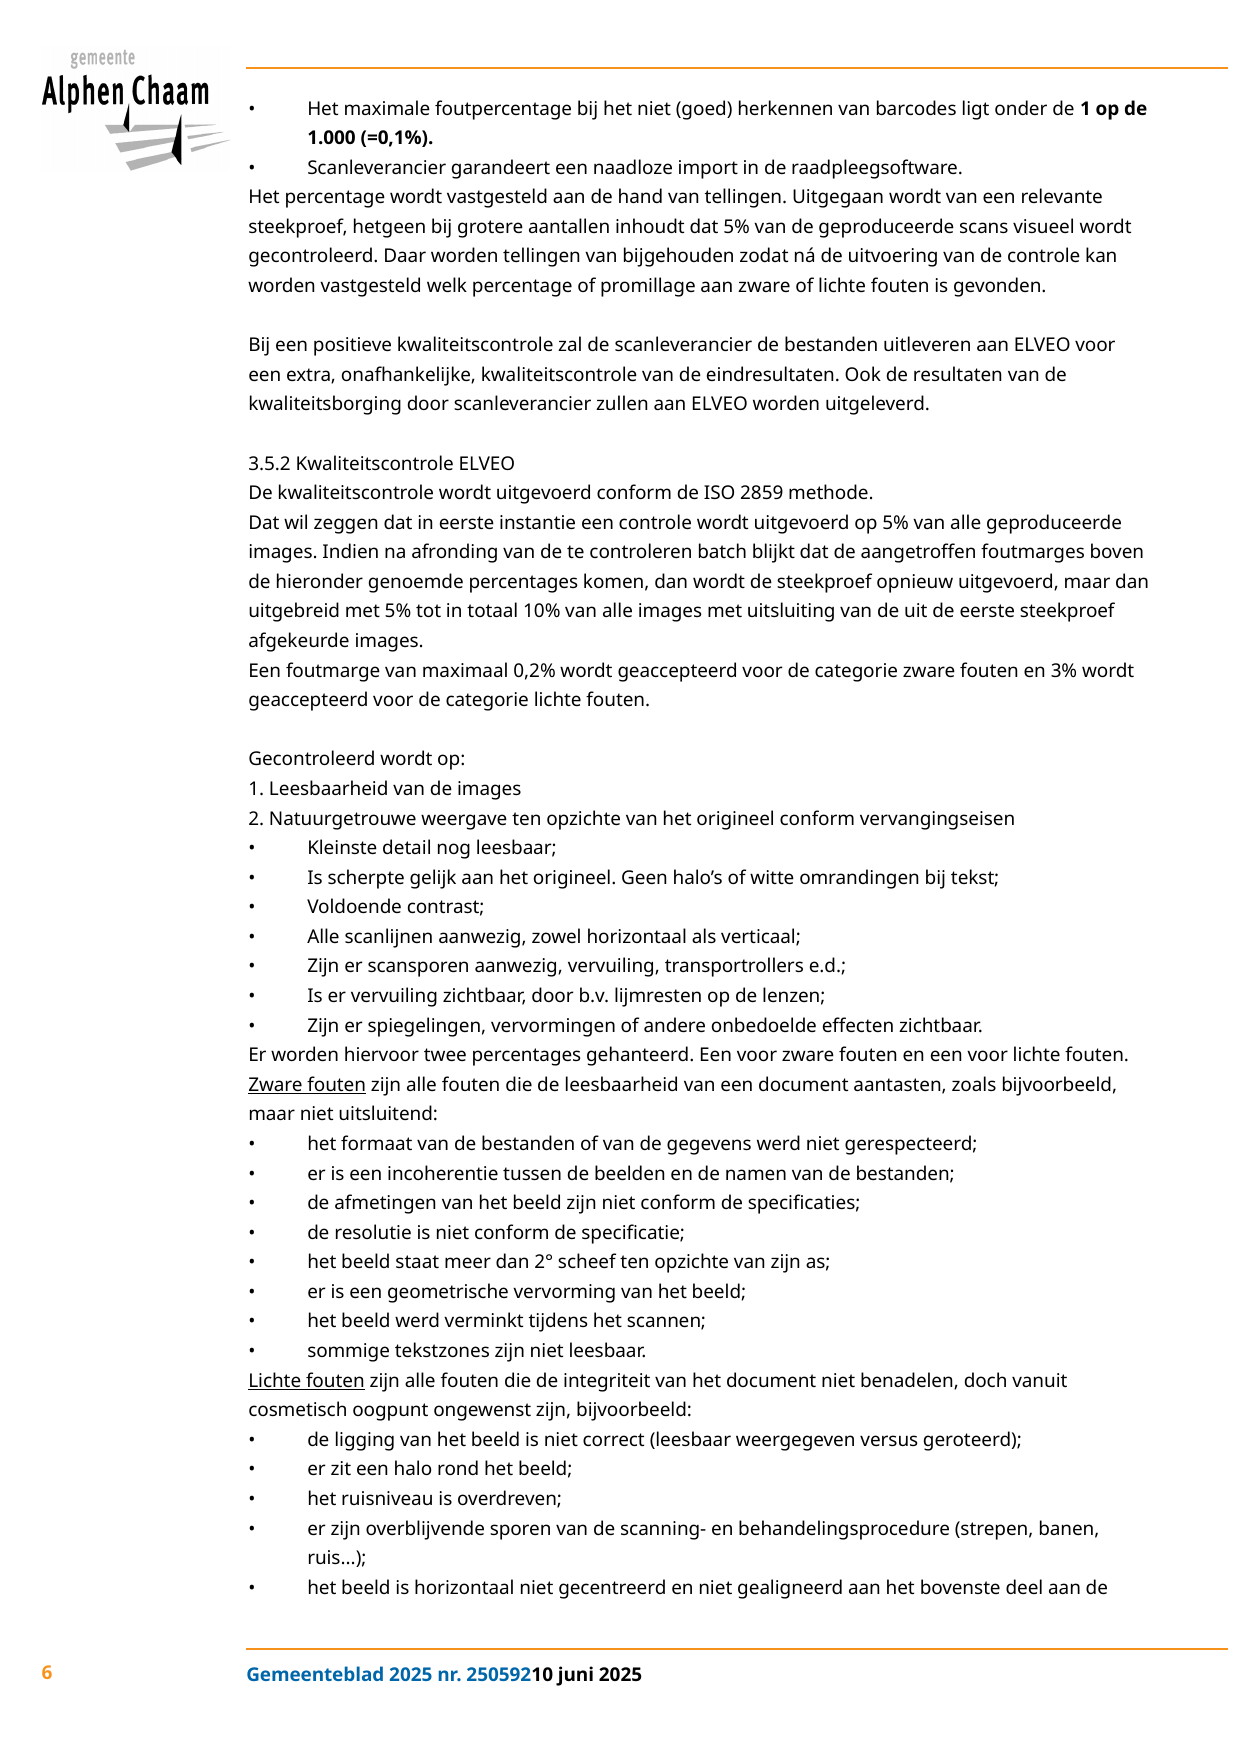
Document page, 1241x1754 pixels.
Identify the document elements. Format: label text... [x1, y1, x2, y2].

list Scanleverancier garandeert een naadloze import in de raadpleegsoftware. [248, 154, 1152, 180]
list het beeld is horizontaal niet gecentreerd en niet gealigneerd aan het bovenste deel aan de [248, 1574, 1152, 1600]
text 1. Leesbaarheid van de images [248, 775, 1152, 801]
list het beeld staat meer dan 2° scheef ten opzichte van zijn as; [248, 1248, 1152, 1274]
list de ligging van het beeld is niet correct (leesbaar weergegeven versus geroteerd); [248, 1426, 1152, 1452]
text 3.5.2 Kwaliteitscontrole ELVEO [248, 450, 1152, 476]
text De kwaliteitscontrole wordt uitgevoerd conform de ISO 2859 methode. [248, 479, 1152, 505]
list Kleinste detail nog leesbaar; [248, 834, 1152, 860]
text Lichte fouten zijn alle fouten die de integriteit van het document niet benadelen, doch vanuit cosmetisch oogpunt ongewenst zijn, bijvoorbeeld: [248, 1367, 1152, 1422]
list Zijn er scansporen aanwezig, vervuiling, transportrollers e.d.; [248, 953, 1152, 978]
list het ruisniveau is overdreven; [248, 1485, 1152, 1511]
text Bij een positieve kwaliteitscontrole zal de scanleverancier de bestanden uitleveren aan ELVEO voor een extra, onafhankelijke, kwaliteitscontrole van de eindresultaten. Ook de resultaten van de kwaliteitsborging door scanleverancier zullen aan ELVEO worden uitgeleverd. [248, 331, 1152, 416]
text Dat wil zeggen dat in eerste instantie een controle wordt uitgevoerd op 5% van alle geproduceerde images. Indien na afronding van de te controleren batch blijkt dat de aangetroffen foutmarges boven de hieronder genoemde percentages komen, dan wordt de steekproef opnieuw uitgevoerd, maar dan uitgebreid met 5% tot in totaal 10% van alle images met uitsluiting van de uit de eerste steekproef afgekeurde images. [248, 509, 1152, 653]
text Gecontroleerd wordt op: [248, 746, 1152, 771]
list Voldoende contrast; [248, 893, 1152, 919]
list de resolutie is niet conform de specificatie; [248, 1219, 1152, 1245]
list het beeld werd verminkt tijdens het scannen; [248, 1308, 1152, 1333]
text Er worden hiervoor twee percentages gehanteerd. Een voor zware fouten en een voor lichte fouten. Zware fouten zijn alle fouten die de leesbaarheid van een document aantasten, zoals bijvoorbeeld, maar niet uitsluitend: [248, 1041, 1152, 1126]
list Het maximale foutpercentage bij het niet (goed) herkennen van barcodes ligt onder de 1 op de 1.000 (=0,1%). [248, 95, 1152, 150]
list er zit een halo rond het beeld; [248, 1456, 1152, 1481]
text 2. Natuurgetrouwe weergave ten opzichte van het origineel conform vervangingseisen [248, 805, 1152, 831]
list het formaat van de bestanden of van de gegevens werd niet gerespecteerd; [248, 1130, 1152, 1156]
list er is een incoherentie tussen de beelden en de namen van de bestanden; [248, 1160, 1152, 1186]
text Het percentage wordt vastgesteld aan de hand van tellingen. Uitgegaan wordt van een relevante steekproef, hetgeen bij grotere aantallen inhoudt dat 5% van de geproduceerde scans visueel wordt gecontroleerd. Daar worden tellingen van bijgehouden zodat ná de uitvoering van de controle kan worden vastgesteld welk percentage of promillage aan zware of lichte fouten is gevonden. [248, 183, 1152, 298]
list er zijn overblijvende sporen van de scanning- en behandelingsprocedure (strepen, banen, ruis...); [248, 1515, 1152, 1570]
list Is er vervuiling zichtbaar, door b.v. lijmresten op de lenzen; [248, 982, 1152, 1008]
list Alle scanlijnen aanwezig, zowel horizontaal als verticaal; [248, 923, 1152, 949]
list sommige tekstzones zijn niet leesbaar. [248, 1337, 1152, 1363]
list er is een geometrische vervorming van het beeld; [248, 1278, 1152, 1304]
list Zijn er spiegelingen, vervormingen of andere onbedoelde effecten zichtbaar. [248, 1012, 1152, 1038]
list Is scherpte gelijk aan het origineel. Geen halo’s of witte omrandingen bij tekst; [248, 864, 1152, 890]
list de afmetingen van het beeld zijn niet conform de specificaties; [248, 1189, 1152, 1215]
picture [41, 47, 231, 172]
text Een foutmarge van maximaal 0,2% wordt geaccepteerd voor de categorie zware fouten en 3% wordt geaccepteerd voor de categorie lichte fouten. [248, 657, 1152, 712]
